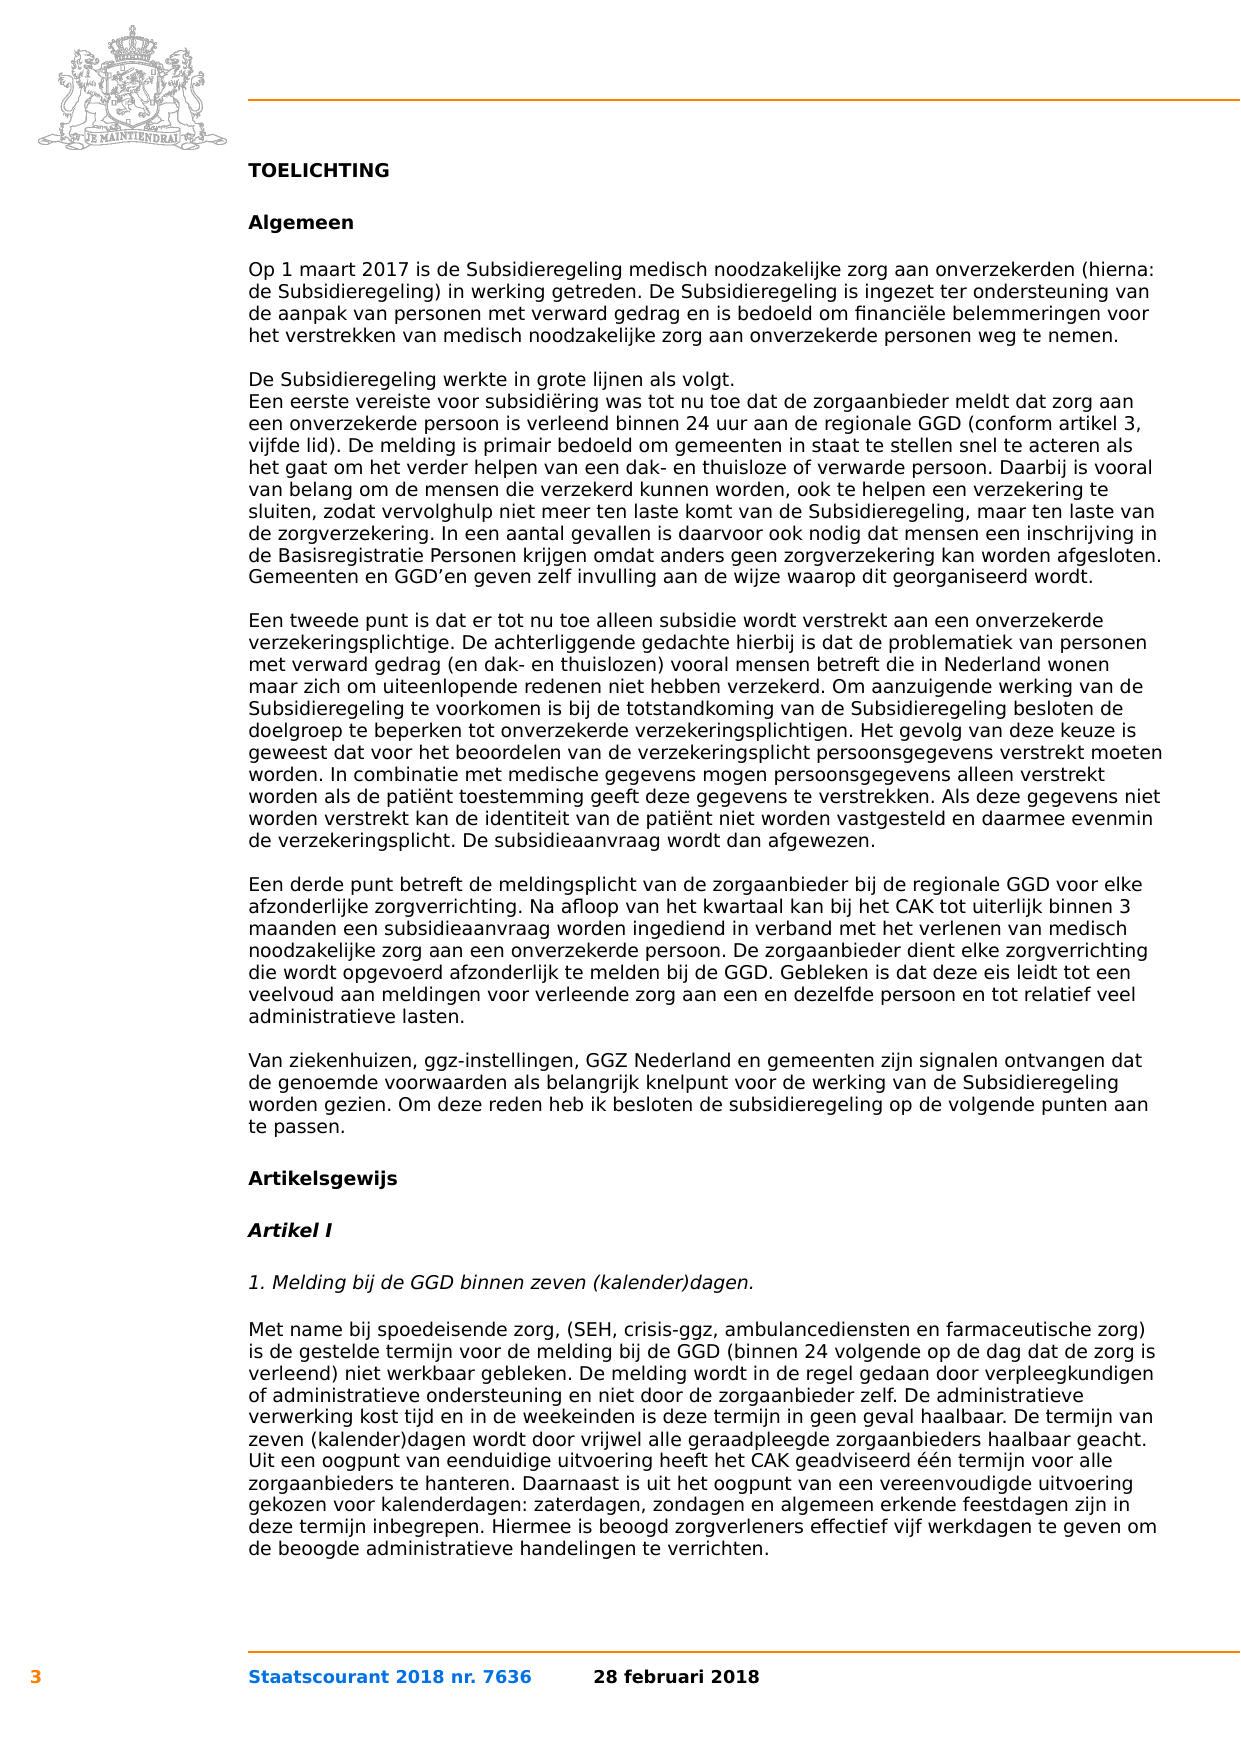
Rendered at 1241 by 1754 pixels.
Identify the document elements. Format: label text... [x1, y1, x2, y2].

text Een eerste vereiste voor subsidiëring was tot nu toe dat de zorgaanbieder meldt dat zorg aan een onverzekerde persoon is verleend binnen 24 uur aan de regionale GGD (conform artikel 3, vijfde lid). De melding is primair bedoeld om gemeenten in staat te stellen snel te acteren als het gaat om het verder helpen van een dak- en thuisloze of verwarde persoon. Daarbij is vooral van belang om de mensen die verzekerd kunnen worden, ook te helpen een verzekering te sluiten, zodat vervolghulp niet meer ten laste komt van de Subsidieregeling, maar ten laste van de zorgverzekering. In een aantal gevallen is daarvoor ook nodig dat mensen een inschrijving in de Basisregistratie Personen krijgen omdat anders geen zorgverzekering kan worden afgesloten. Gemeenten en GGD’en geven zelf invulling aan de wijze waarop dit georganiseerd wordt. [248, 391, 1163, 588]
subtitle TOELICHTING [248, 160, 1163, 182]
text Op 1 maart 2017 is de Subsidieregeling medisch noodzakelijke zorg aan onverzekerden (hierna: de Subsidieregeling) in werking getreden. De Subsidieregeling is ingezet ter ondersteuning van de aanpak van personen met verward gedrag en is bedoeld om financiële belemmeringen voor het verstrekken van medisch noodzakelijke zorg aan onverzekerde personen weg te nemen. [248, 259, 1163, 347]
text Van ziekenhuizen, ggz-instellingen, GGZ Nederland en gemeenten zijn signalen ontvangen dat de genoemde voorwaarden als belangrijk knelpunt voor de werking van de Subsidieregeling worden gezien. Om deze reden heb ik besloten de subsidieregeling op de volgende punten aan te passen. [248, 1050, 1163, 1138]
picture [38, 25, 227, 150]
text Een tweede punt is dat er tot nu toe alleen subsidie wordt verstrekt aan een onverzekerde verzekeringsplichtige. De achterliggende gedachte hierbij is dat de problematiek van personen met verward gedrag (en dak- en thuislozen) vooral mensen betreft die in Nederland wonen maar zich om uiteenlopende redenen niet hebben verzekerd. Om aanzuigende werking van de Subsidieregeling te voorkomen is bij de totstandkoming van de Subsidieregeling besloten de doelgroep te beperken tot onverzekerde verzekeringsplichtigen. Het gevolg van deze keuze is geweest dat voor het beoordelen van de verzekeringsplicht persoonsgegevens verstrekt moeten worden. In combinatie met medische gegevens mogen persoonsgegevens alleen verstrekt worden als de patiënt toestemming geeft deze gegevens te verstrekken. Als deze gegevens niet worden verstrekt kan de identiteit van de patiënt niet worden vastgesteld en daarmee evenmin de verzekeringsplicht. De subsidieaanvraag wordt dan afgewezen. [248, 610, 1163, 852]
subtitle 1. Melding bij de GGD binnen zeven (kalender)dagen. [248, 1272, 1163, 1293]
text Met name bij spoedeisende zorg, (SEH, crisis-ggz, ambulancediensten en farmaceutische zorg) is de gestelde termijn voor de melding bij de GGD (binnen 24 volgende op de dag dat de zorg is verleend) niet werkbaar gebleken. De melding wordt in de regel gedaan door verpleegkundigen of administratieve ondersteuning en niet door de zorgaanbieder zelf. De administratieve verwerking kost tijd en in de weekeinden is deze termijn in geen geval haalbaar. De termijn van zeven (kalender)dagen wordt door vrijwel alle geraadpleegde zorgaanbieders haalbaar geacht. Uit een oogpunt van eenduidige uitvoering heeft het CAK geadviseerd één termijn voor alle zorgaanbieders te hanteren. Daarnaast is uit het oogpunt van een vereenvoudigde uitvoering gekozen voor kalenderdagen: zaterdagen, zondagen en algemeen erkende feestdagen zijn in deze termijn inbegrepen. Hiermee is beoogd zorgverleners effectief vijf werkdagen te geven om de beoogde administratieve handelingen te verrichten. [248, 1318, 1163, 1560]
subtitle Artikel I [248, 1219, 1163, 1242]
text Een derde punt betreft de meldingsplicht van de zorgaanbieder bij de regionale GGD voor elke afzonderlijke zorgverrichting. Na afloop van het kwartaal kan bij het CAK tot uiterlijk binnen 3 maanden een subsidieaanvraag worden ingediend in verband met het verlenen van medisch noodzakelijke zorg aan een onverzekerde persoon. De zorgaanbieder dient elke zorgverrichting die wordt opgevoerd afzonderlijk te melden bij de GGD. Gebleken is dat deze eis leidt tot een veelvoud aan meldingen voor verleende zorg aan een en dezelfde persoon en tot relatief veel administratieve lasten. [248, 874, 1163, 1028]
subtitle Algemeen [248, 212, 1163, 234]
subtitle Artikelsgewijs [248, 1168, 1163, 1189]
text De Subsidieregeling werkte in grote lijnen als volgt. [248, 369, 1163, 391]
